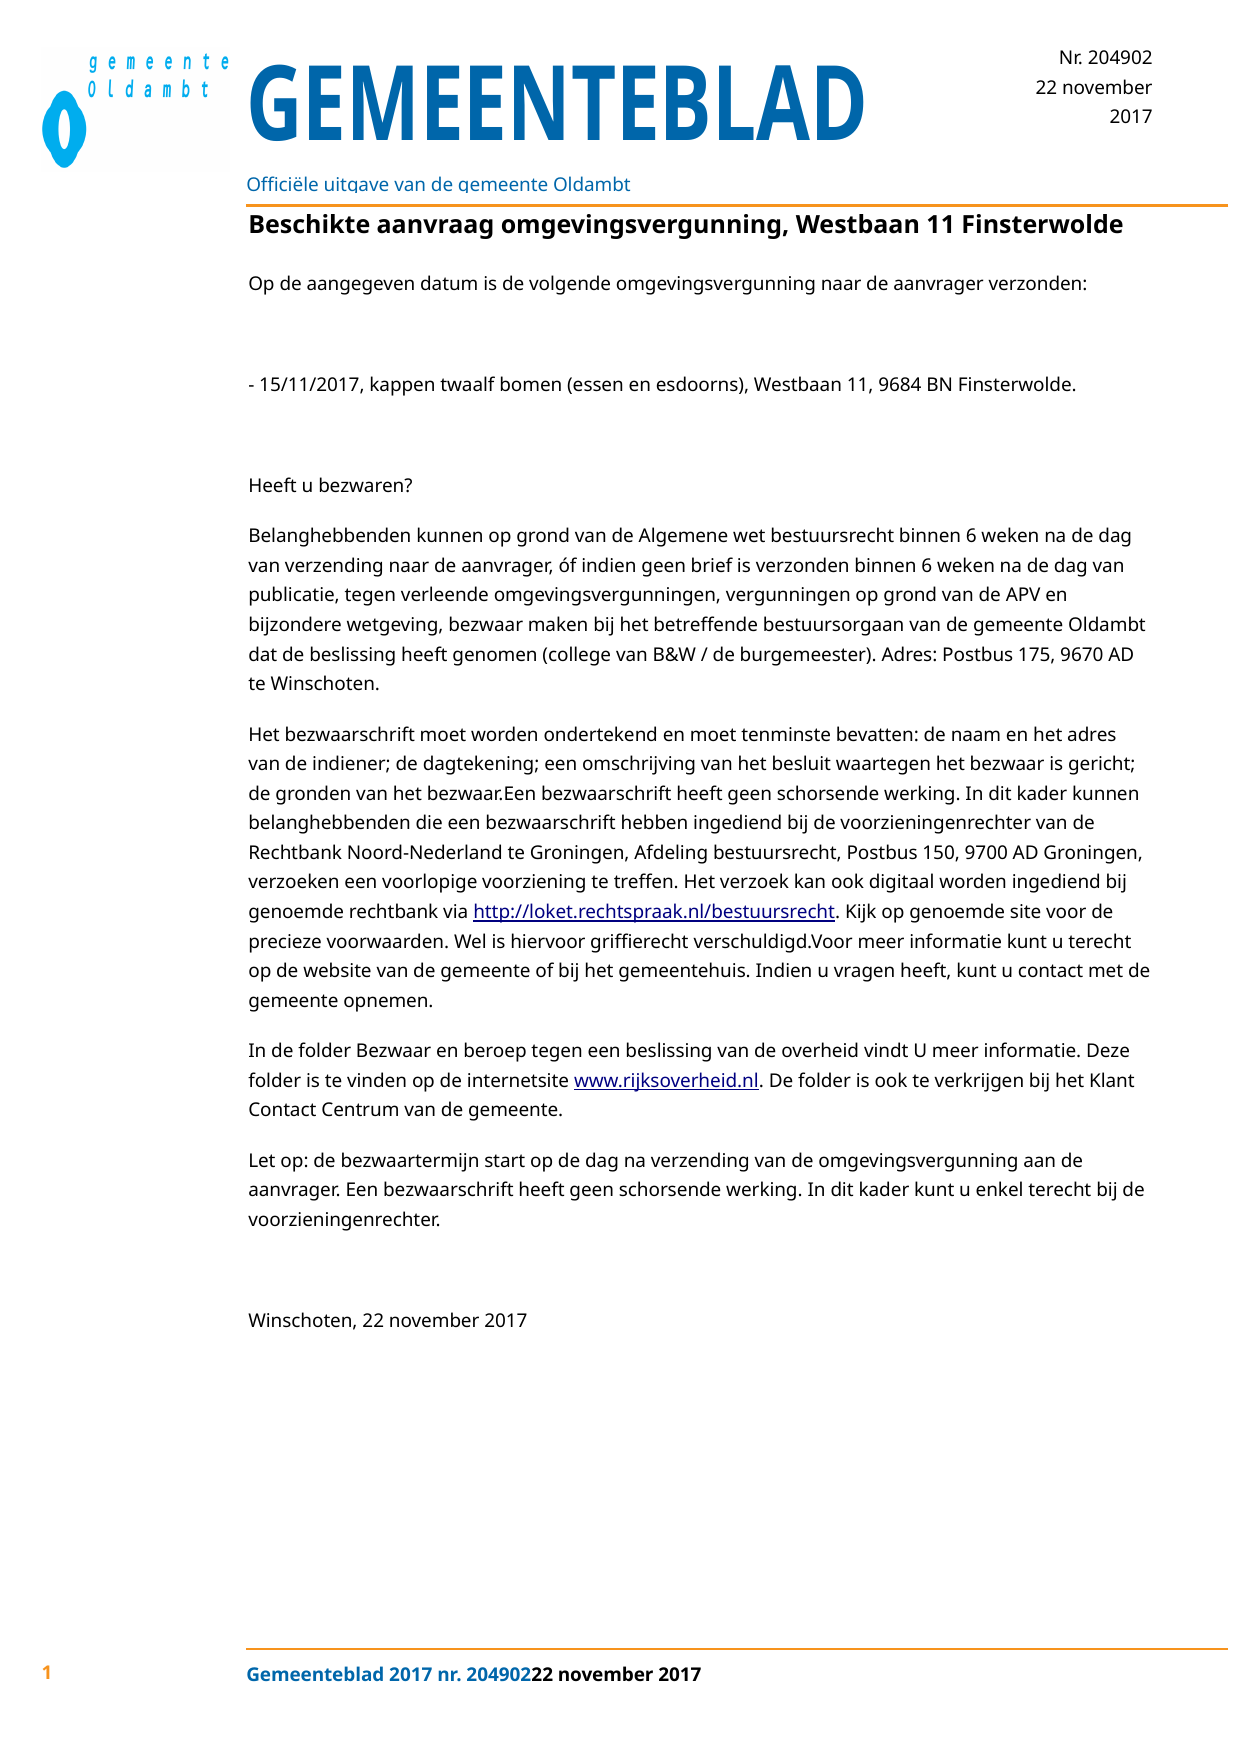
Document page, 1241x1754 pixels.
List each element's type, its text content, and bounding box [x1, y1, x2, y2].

text In de folder Bezwaar en beroep tegen een beslissing van de overheid vindt U meer informatie. Deze folder is te vinden op de internetsite www.rijksoverheid.nl. De folder is ook te verkrijgen bij het Klant Contact Centrum van de gemeente. [248, 1037, 1152, 1122]
text Beschikte aanvraag omgevingsvergunning, Westbaan 11 Finsterwolde [248, 207, 1152, 241]
text - 15/11/2017, kappen twaalf bomen (essen en esdoorns), Westbaan 11, 9684 BN Finsterwolde. [248, 371, 1152, 397]
text Het bezwaarschrift moet worden ondertekend en moet tenminste bevatten: de naam en het adres van de indiener; de dagtekening; een omschrijving van het besluit waartegen het bezwaar is gericht; de gronden van het bezwaar.Een bezwaarschrift heeft geen schorsende werking. In dit kader kunnen belanghebbenden die een bezwaarschrift hebben ingediend bij de voorzieningenrechter van de Rechtbank Noord-Nederland te Groningen, Afdeling bestuursrecht, Postbus 150, 9700 AD Groningen, verzoeken een voorlopige voorziening te treffen. Het verzoek kan ook digitaal worden ingediend bij genoemde rechtbank via http://loket.rechtspraak.nl/bestuursrecht. Kijk op genoemde site voor de precieze voorwaarden. Wel is hiervoor griffierecht verschuldigd.Voor meer informatie kunt u terecht op de website van de gemeente of bij het gemeentehuis. Indien u vragen heeft, kunt u contact met de gemeente opnemen. [248, 721, 1152, 1013]
picture [41, 47, 231, 172]
text Winschoten, 22 november 2017 [248, 1307, 1152, 1333]
text Belanghebbenden kunnen op grond van de Algemene wet bestuursrecht binnen 6 weken na de dag van verzending naar de aanvrager, óf indien geen brief is verzonden binnen 6 weken na de dag van publicatie, tegen verleende omgevingsvergunningen, vergunningen op grond van de APV en bijzondere wetgeving, bezwaar maken bij het betreffende bestuursorgaan van de gemeente Oldambt dat de beslissing heeft genomen (college van B&W / de burgemeester). Adres: Postbus 175, 9670 AD te Winschoten. [248, 522, 1152, 696]
text Heeft u bezwaren? [248, 472, 1152, 498]
text Let op: de bezwaartermijn start op de dag na verzending van de omgevingsvergunning aan de aanvrager. Een bezwaarschrift heeft geen schorsende werking. In dit kader kunt u enkel terecht bij de voorzieningenrechter. [248, 1147, 1152, 1232]
text Op de aangegeven datum is de volgende omgevingsvergunning naar de aanvrager verzonden: [248, 270, 1152, 296]
